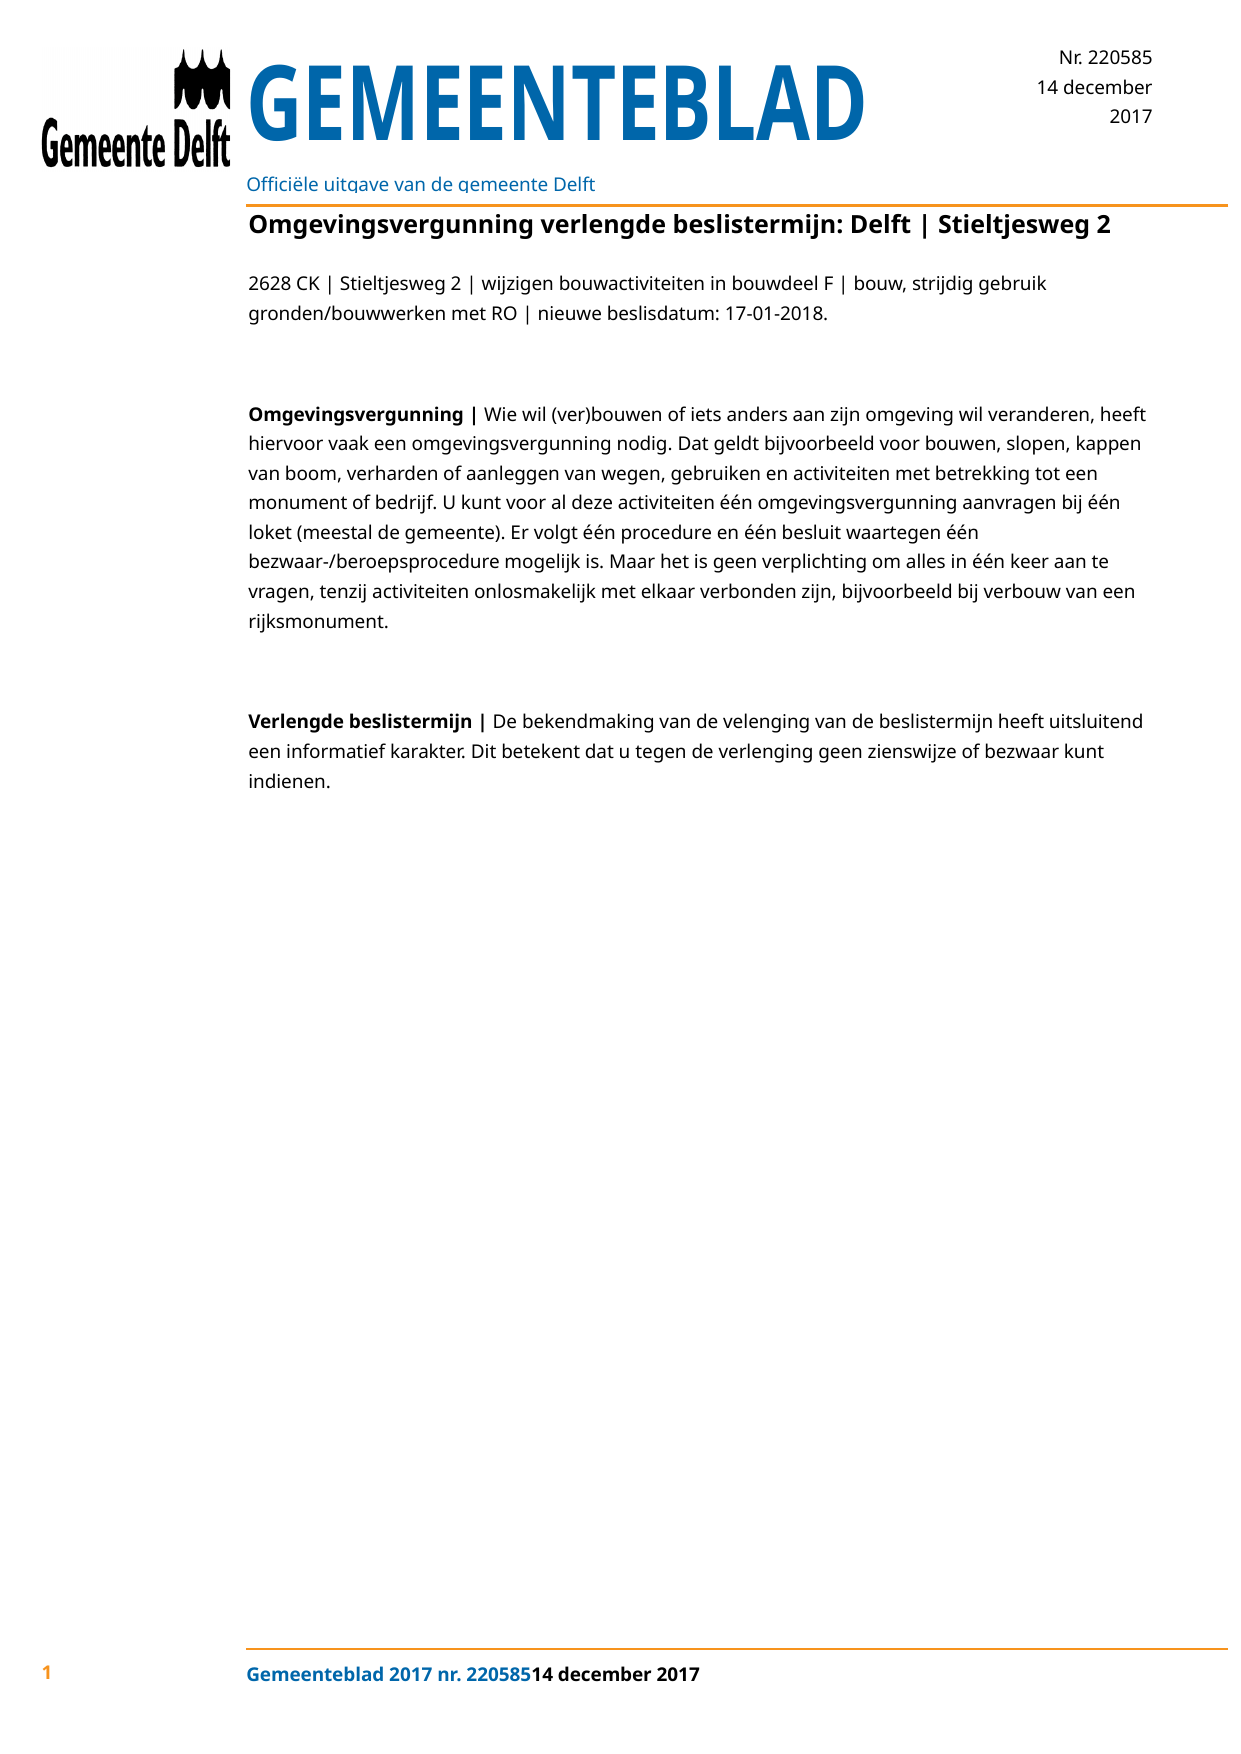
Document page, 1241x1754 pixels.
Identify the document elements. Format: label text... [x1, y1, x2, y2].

picture [41, 47, 231, 172]
text Omgevingsvergunning | Wie wil (ver)bouwen of iets anders aan zijn omgeving wil veranderen, heeft hiervoor vaak een omgevingsvergunning nodig. Dat geldt bijvoorbeeld voor bouwen, slopen, kappen van boom, verharden of aanleggen van wegen, gebruiken en activiteiten met betrekking tot een monument of bedrijf. U kunt voor al deze activiteiten één omgevingsvergunning aanvragen bij één loket (meestal de gemeente). Er volgt één procedure en één besluit waartegen één bezwaar-/beroepsprocedure mogelijk is. Maar het is geen verplichting om alles in één keer aan te vragen, tenzij activiteiten onlosmakelijk met elkaar verbonden zijn, bijvoorbeeld bij verbouw van een rijksmonument. [248, 401, 1152, 633]
text Omgevingsvergunning verlengde beslistermijn: Delft | Stieltjesweg 2 [248, 207, 1152, 241]
text 2628 CK | Stieltjesweg 2 | wijzigen bouwactiviteiten in bouwdeel F | bouw, strijdig gebruik gronden/bouwwerken met RO | nieuwe beslisdatum: 17-01-2018. [248, 270, 1152, 326]
text Verlengde beslistermijn | De bekendmaking van de velenging van de beslistermijn heeft uitsluitend een informatief karakter. Dit betekent dat u tegen de verlenging geen zienswijze of bezwaar kunt indienen. [248, 709, 1152, 793]
